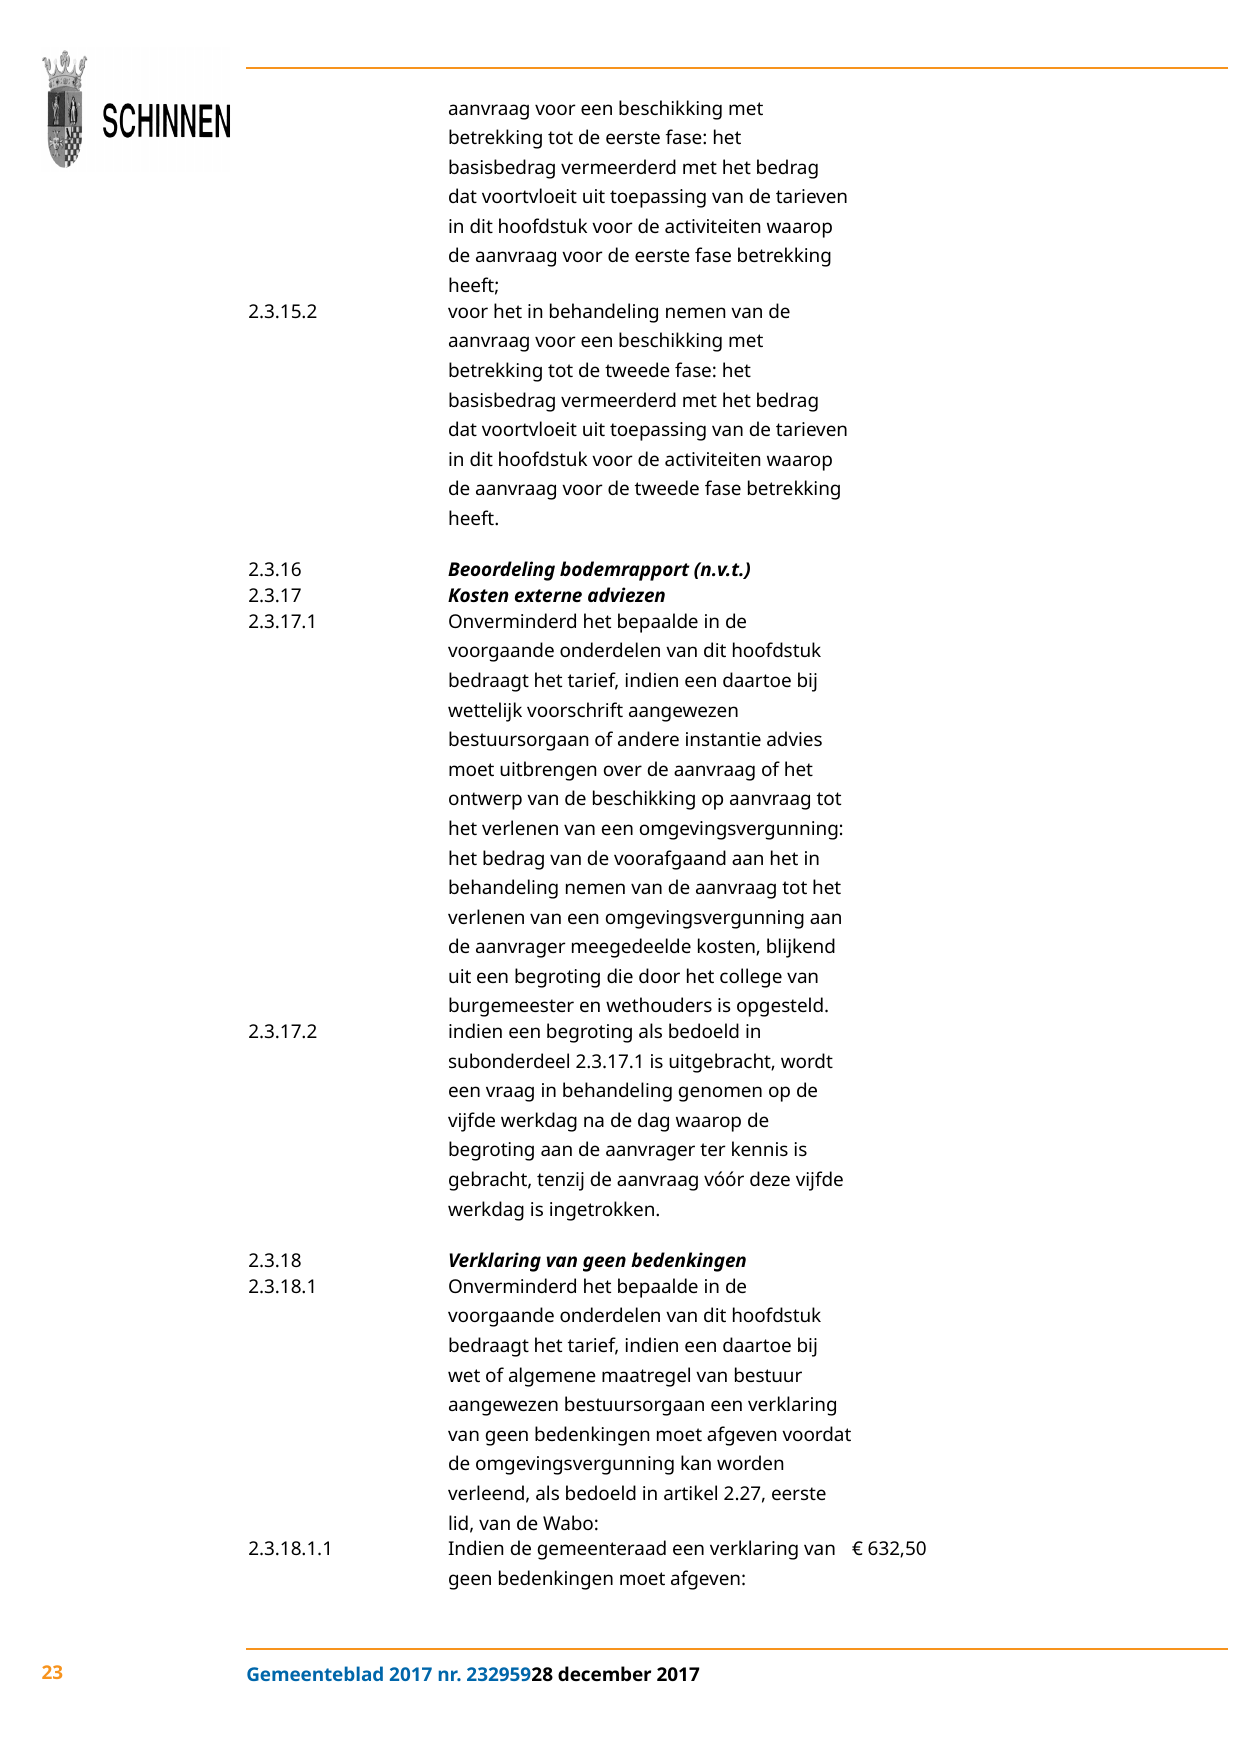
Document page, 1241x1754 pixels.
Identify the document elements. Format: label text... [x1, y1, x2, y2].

table_cell aanvraag voor een beschikking met betrekking tot de eerste fase: het basisbedrag vermeerderd met het bedrag dat voortvloeit uit toepassing van de tarieven in dit hoofdstuk voor de activiteiten waarop de aanvraag voor de eerste fase betrekking heeft; [448, 95, 852, 298]
table_cell Onverminderd het bepaalde in de voorgaande onderdelen van dit hoofdstuk bedraagt het tarief, indien een daartoe bij wet of algemene maatregel van bestuur aangewezen bestuursorgaan een verklaring van geen bedenkingen moet afgeven voordat de omgevingsvergunning kan worden verleend, als bedoeld in artikel 2.27, eerste lid, van de Wabo: [448, 1273, 852, 1535]
table_cell 2.3.17 [248, 582, 448, 608]
table_cell [248, 1222, 448, 1247]
table_cell voor het in behandeling nemen van de aanvraag voor een beschikking met betrekking tot de tweede fase: het basisbedrag vermeerderd met het bedrag dat voortvloeit uit toepassing van de tarieven in dit hoofdstuk voor de activiteiten waarop de aanvraag voor de tweede fase betrekking heeft. [448, 298, 852, 531]
table_cell [448, 1222, 852, 1247]
table_cell [448, 531, 852, 557]
table_cell [248, 531, 448, 557]
table_cell [852, 1222, 1152, 1247]
table_cell 2.3.15.2 [248, 298, 448, 531]
table_cell indien een begroting als bedoeld in subonderdeel 2.3.17.1 is uitgebracht, wordt een vraag in behandeling genomen op de vijfde werkdag na de dag waarop de begroting aan de aanvrager ter kennis is gebracht, tenzij de aanvraag vóór deze vijfde werkdag is ingetrokken. [448, 1018, 852, 1222]
table_cell Kosten externe adviezen [448, 582, 852, 608]
table_cell Indien de gemeenteraad een verklaring van geen bedenkingen moet afgeven: [448, 1535, 852, 1591]
table_cell [852, 557, 1152, 582]
table_cell Onverminderd het bepaalde in de voorgaande onderdelen van dit hoofdstuk bedraagt het tarief, indien een daartoe bij wettelijk voorschrift aangewezen bestuursorgaan of andere instantie advies moet uitbrengen over de aanvraag of het ontwerp van de beschikking op aanvraag tot het verlenen van een omgevingsvergunning: het bedrag van de voorafgaand aan het in behandeling nemen van de aanvraag tot het verlenen van een omgevingsvergunning aan de aanvrager meegedeelde kosten, blijkend uit een begroting die door het college van burgemeester en wethouders is opgesteld. [448, 608, 852, 1018]
table_cell 2.3.16 [248, 557, 448, 582]
table_cell [852, 95, 1152, 298]
table_cell [852, 1247, 1152, 1273]
table_cell 2.3.18 [248, 1247, 448, 1273]
table_cell 2.3.17.1 [248, 608, 448, 1018]
table_cell € 632,50 [852, 1535, 1152, 1591]
table_cell Verklaring van geen bedenkingen [448, 1247, 852, 1273]
table_cell 2.3.18.1 [248, 1273, 448, 1535]
table_cell [248, 95, 448, 298]
picture [41, 47, 231, 172]
table_cell [852, 1018, 1152, 1222]
table_cell [852, 531, 1152, 557]
table_cell [852, 298, 1152, 531]
table_cell 2.3.17.2 [248, 1018, 448, 1222]
table_cell [852, 608, 1152, 1018]
table_cell Beoordeling bodemrapport (n.v.t.) [448, 557, 852, 582]
table_cell 2.3.18.1.1 [248, 1535, 448, 1591]
table_cell [852, 1273, 1152, 1535]
table_cell [852, 582, 1152, 608]
